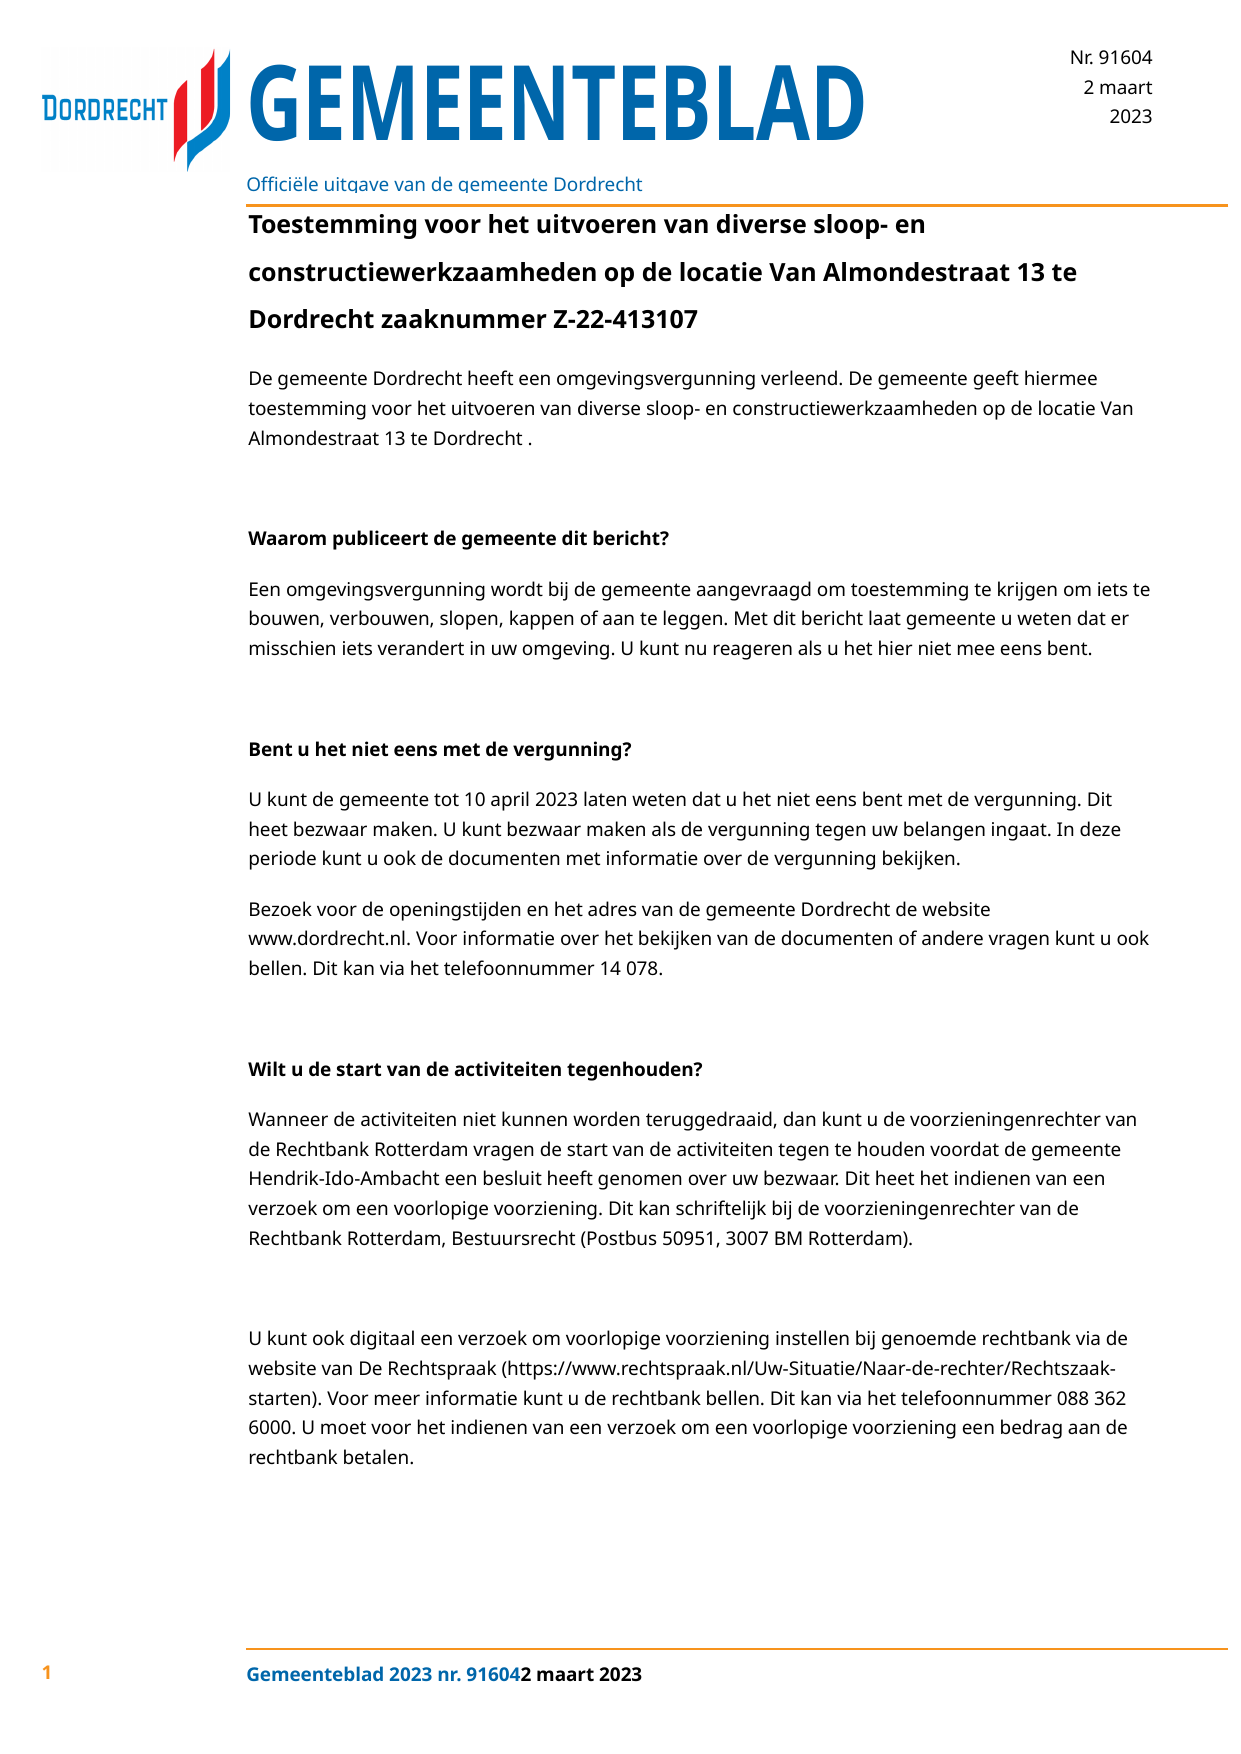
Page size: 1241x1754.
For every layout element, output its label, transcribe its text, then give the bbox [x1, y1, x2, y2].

text Waarom publiceert de gemeente dit bericht? [248, 526, 1152, 551]
text Wanneer de activiteiten niet kunnen worden teruggedraaid, dan kunt u de voorzieningenrechter van de Rechtbank Rotterdam vragen de start van de activiteiten tegen te houden voordat de gemeente Hendrik-Ido-Ambacht een besluit heeft genomen over uw bezwaar. Dit heet het indienen van een verzoek om een voorlopige voorziening. Dit kan schriftelijk bij de voorzieningenrechter van de Rechtbank Rotterdam, Bestuursrecht (Postbus 50951, 3007 BM Rotterdam). [248, 1106, 1152, 1250]
text U kunt de gemeente tot 10 april 2023 laten weten dat u het niet eens bent met de vergunning. Dit heet bezwaar maken. U kunt bezwaar maken als de vergunning tegen uw belangen ingaat. In deze periode kunt u ook de documenten met informatie over de vergunning bekijken. [248, 786, 1152, 871]
text De gemeente Dordrecht heeft een omgevingsvergunning verleend. De gemeente geeft hiermee toestemming voor het uitvoeren van diverse sloop- en constructiewerkzaamheden op de locatie Van Almondestraat 13 te Dordrecht . [248, 366, 1152, 450]
text Toestemming voor het uitvoeren van diverse sloop- en constructiewerkzaamheden op de locatie Van Almondestraat 13 te Dordrecht zaaknummer Z-22-413107 [248, 207, 1152, 336]
picture [41, 47, 231, 172]
text U kunt ook digitaal een verzoek om voorlopige voorziening instellen bij genoemde rechtbank via de website van De Rechtspraak (https://www.rechtspraak.nl/Uw-Situatie/Naar-de-rechter/Rechtszaak-starten). Voor meer informatie kunt u de rechtbank bellen. Dit kan via het telefoonnummer 088 362 6000. U moet voor het indienen van een verzoek om een voorlopige voorziening een bedrag aan de rechtbank betalen. [248, 1326, 1152, 1469]
text Bent u het niet eens met de vergunning? [248, 736, 1152, 762]
text Wilt u de start van de activiteiten tegenhouden? [248, 1056, 1152, 1082]
text Bezoek voor de openingstijden en het adres van de gemeente Dordrecht de website www.dordrecht.nl. Voor informatie over het bekijken van de documenten of andere vragen kunt u ook bellen. Dit kan via het telefoonnummer 14 078. [248, 896, 1152, 981]
text Een omgevingsvergunning wordt bij de gemeente aangevraagd om toestemming te krijgen om iets te bouwen, verbouwen, slopen, kappen of aan te leggen. Met dit bericht laat gemeente u weten dat er misschien iets verandert in uw omgeving. U kunt nu reageren als u het hier niet mee eens bent. [248, 576, 1152, 661]
